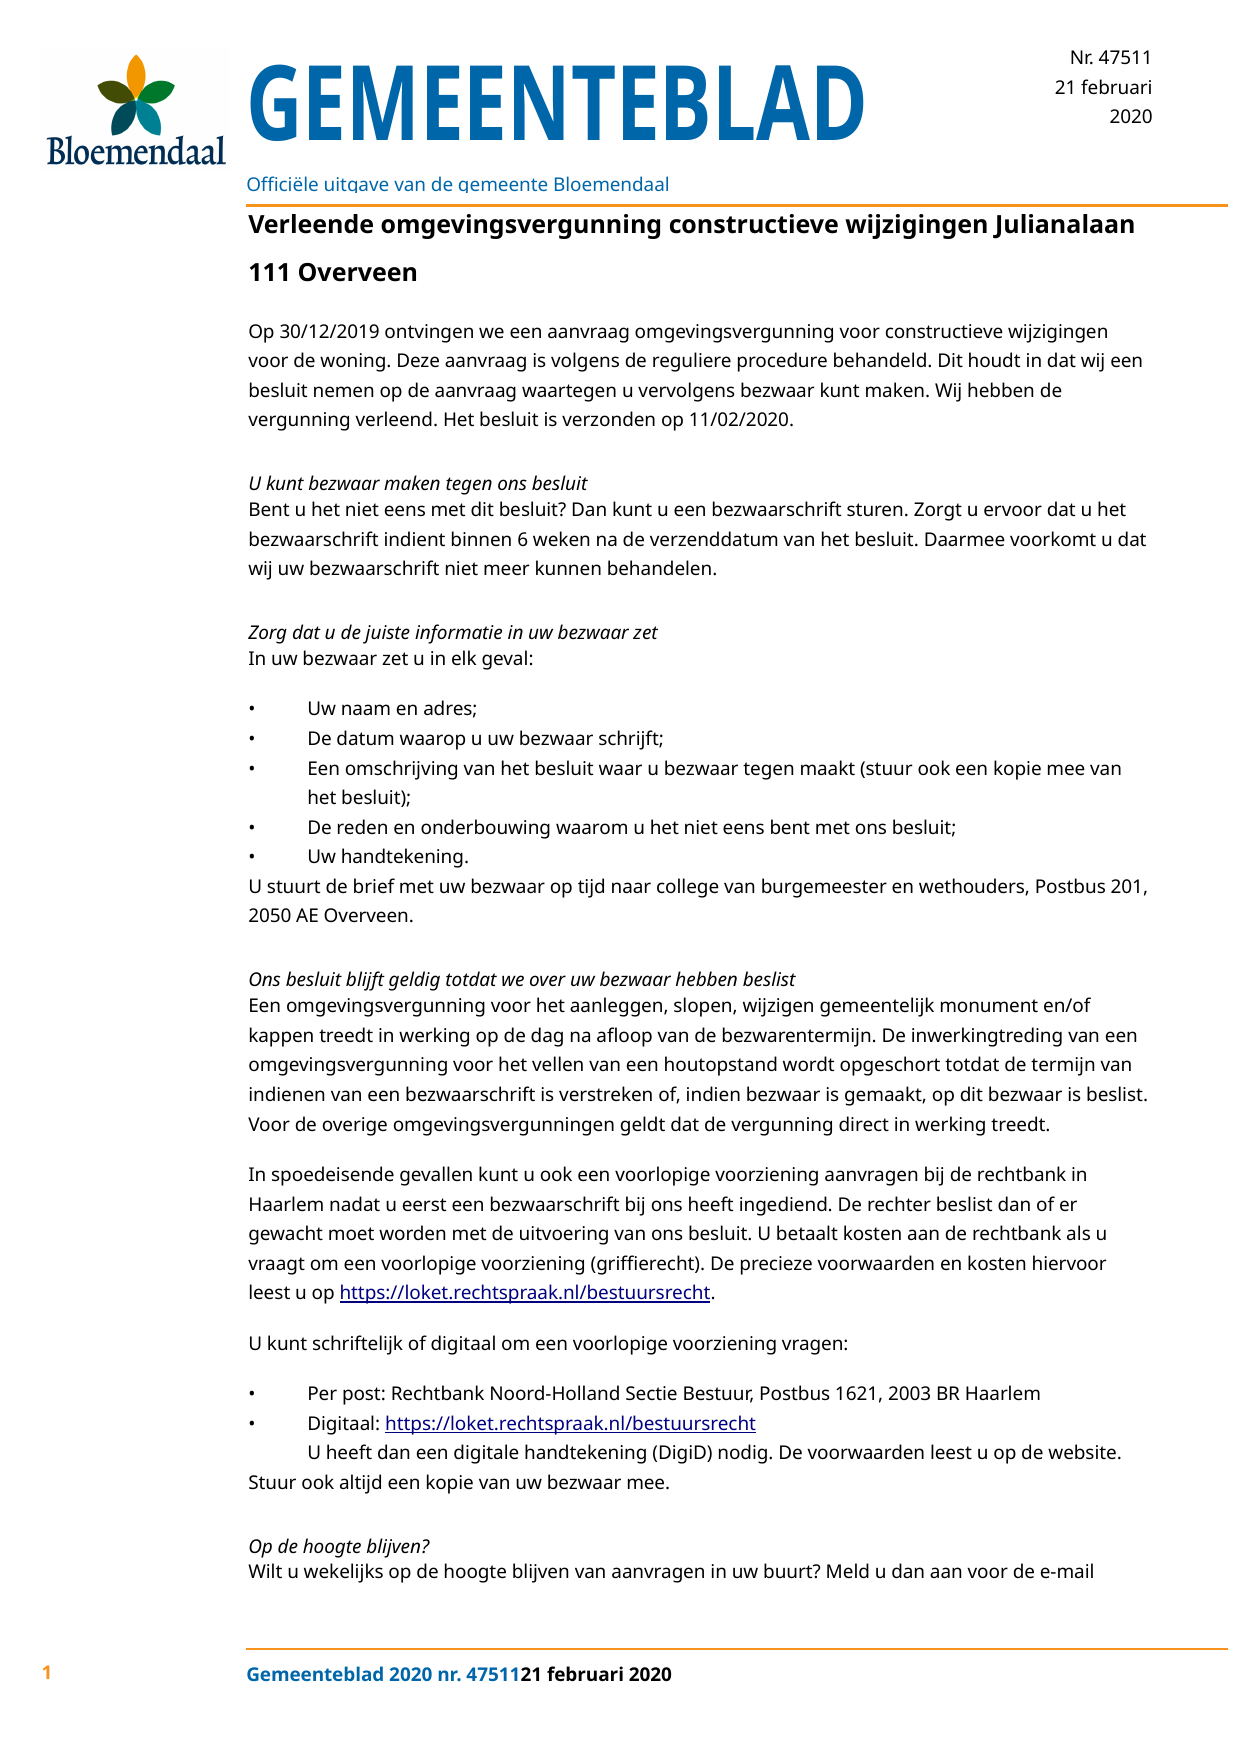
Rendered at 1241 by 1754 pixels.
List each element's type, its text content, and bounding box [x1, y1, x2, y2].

text U stuurt de brief met uw bezwaar op tijd naar college van burgemeester en wethouders, Postbus 201, 2050 AE Overveen. [248, 873, 1152, 928]
text Zorg dat u de juiste informatie in uw bezwaar zet [248, 619, 1152, 645]
text In spoedeisende gevallen kunt u ook een voorlopige voorziening aanvragen bij de rechtbank in Haarlem nadat u eerst een bezwaarschrift bij ons heeft ingediend. De rechter beslist dan of er gewacht moet worden met de uitvoering van ons besluit. U betaalt kosten aan de rechtbank als u vraagt om een voorlopige voorziening (griffierecht). De precieze voorwaarden en kosten hiervoor leest u op https://loket.rechtspraak.nl/bestuursrecht. [248, 1161, 1152, 1305]
picture [41, 47, 231, 172]
list De datum waarop u uw bezwaar schrijft; [248, 725, 1152, 751]
text In uw bezwaar zet u in elk geval: [248, 645, 1152, 671]
list Uw handtekening. [248, 843, 1152, 869]
text Wilt u wekelijks op de hoogte blijven van aanvragen in uw buurt? Meld u dan aan voor de e-mail [248, 1559, 1152, 1584]
text Verleende omgevingsvergunning constructieve wijzigingen Julianalaan 111 Overveen [248, 207, 1152, 288]
text U kunt schriftelijk of digitaal om een voorlopige voorziening vragen: [248, 1330, 1152, 1356]
text Stuur ook altijd een kopie van uw bezwaar mee. [248, 1469, 1152, 1495]
list Per post: Rechtbank Noord-Holland Sectie Bestuur, Postbus 1621, 2003 BR Haarlem [248, 1380, 1152, 1406]
text Op de hoogte blijven? [248, 1533, 1152, 1559]
list U heeft dan een digitale handtekening (DigiD) nodig. De voorwaarden leest u op de website. [248, 1439, 1152, 1465]
text U kunt bezwaar maken tegen ons besluit [248, 471, 1152, 496]
list Uw naam en adres; [248, 696, 1152, 721]
text Op 30/12/2019 ontvingen we een aanvraag omgevingsvergunning voor constructieve wijzigingen voor de woning. Deze aanvraag is volgens de reguliere procedure behandeld. Dit houdt in dat wij een besluit nemen op de aanvraag waartegen u vervolgens bezwaar kunt maken. Wij hebben de vergunning verleend. Het besluit is verzonden op 11/02/2020. [248, 318, 1152, 432]
list Een omschrijving van het besluit waar u bezwaar tegen maakt (stuur ook een kopie mee van het besluit); [248, 755, 1152, 810]
list De reden en onderbouwing waarom u het niet eens bent met ons besluit; [248, 814, 1152, 840]
text Ons besluit blijft geldig totdat we over uw bezwaar hebben beslist [248, 967, 1152, 992]
list Digitaal: https://loket.rechtspraak.nl/bestuursrecht [248, 1410, 1152, 1436]
text Een omgevingsvergunning voor het aanleggen, slopen, wijzigen gemeentelijk monument en/of kappen treedt in werking op de dag na afloop van de bezwarentermijn. De inwerkingtreding van een omgevingsvergunning voor het vellen van een houtopstand wordt opgeschort totdat de termijn van indienen van een bezwaarschrift is verstreken of, indien bezwaar is gemaakt, op dit bezwaar is beslist. Voor de overige omgevingsvergunningen geldt dat de vergunning direct in werking treedt. [248, 992, 1152, 1136]
text Bent u het niet eens met dit besluit? Dan kunt u een bezwaarschrift sturen. Zorgt u ervoor dat u het bezwaarschrift indient binnen 6 weken na de verzenddatum van het besluit. Daarmee voorkomt u dat wij uw bezwaarschrift niet meer kunnen behandelen. [248, 496, 1152, 581]
